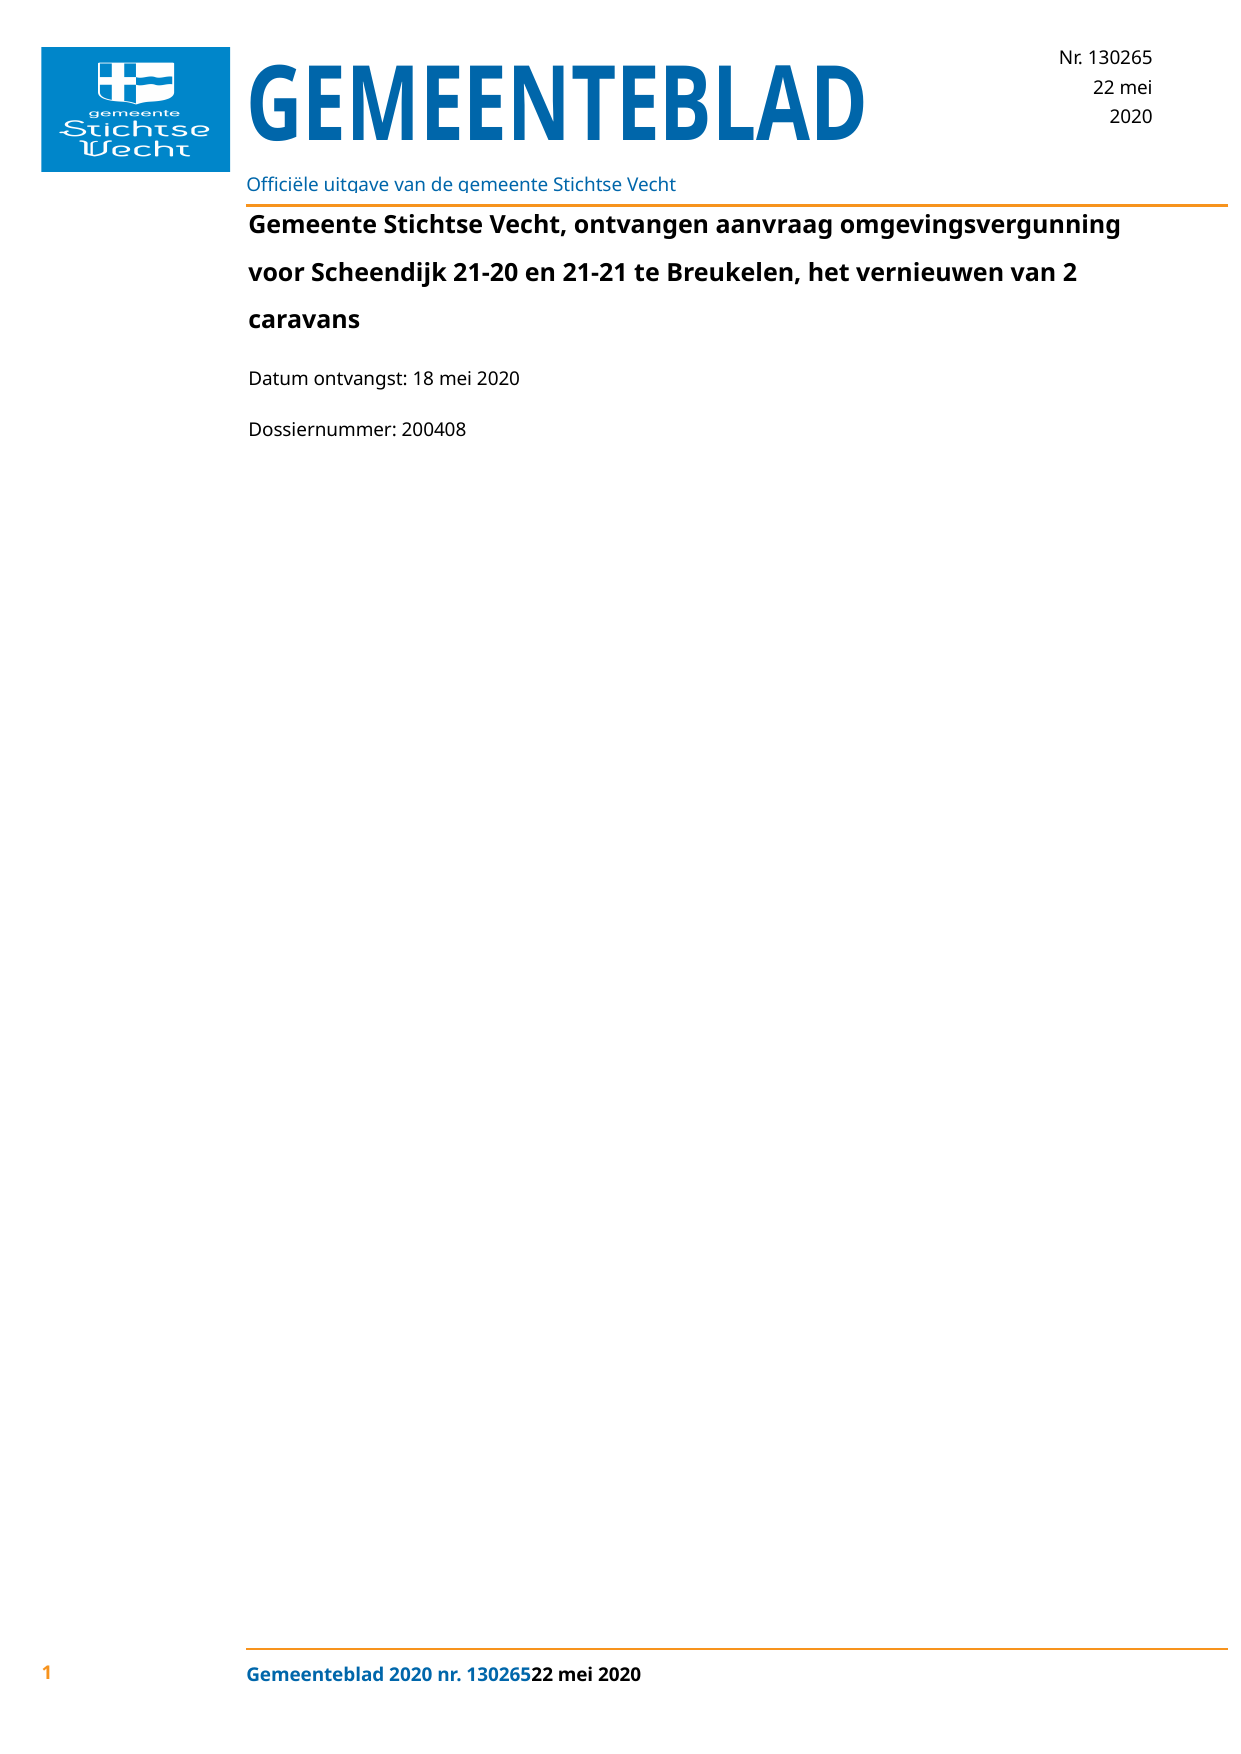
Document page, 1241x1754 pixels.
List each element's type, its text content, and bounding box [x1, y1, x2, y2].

picture [137, 63, 174, 103]
text Datum ontvangst: 18 mei 2020 [248, 366, 1152, 391]
text Gemeente Stichtse Vecht, ontvangen aanvraag omgevingsvergunning voor Scheendijk 21-20 en 21-21 te Breukelen, het vernieuwen van 2 caravans [248, 207, 1152, 336]
picture [99, 63, 135, 101]
text Dossiernummer: 200408 [248, 416, 1152, 442]
